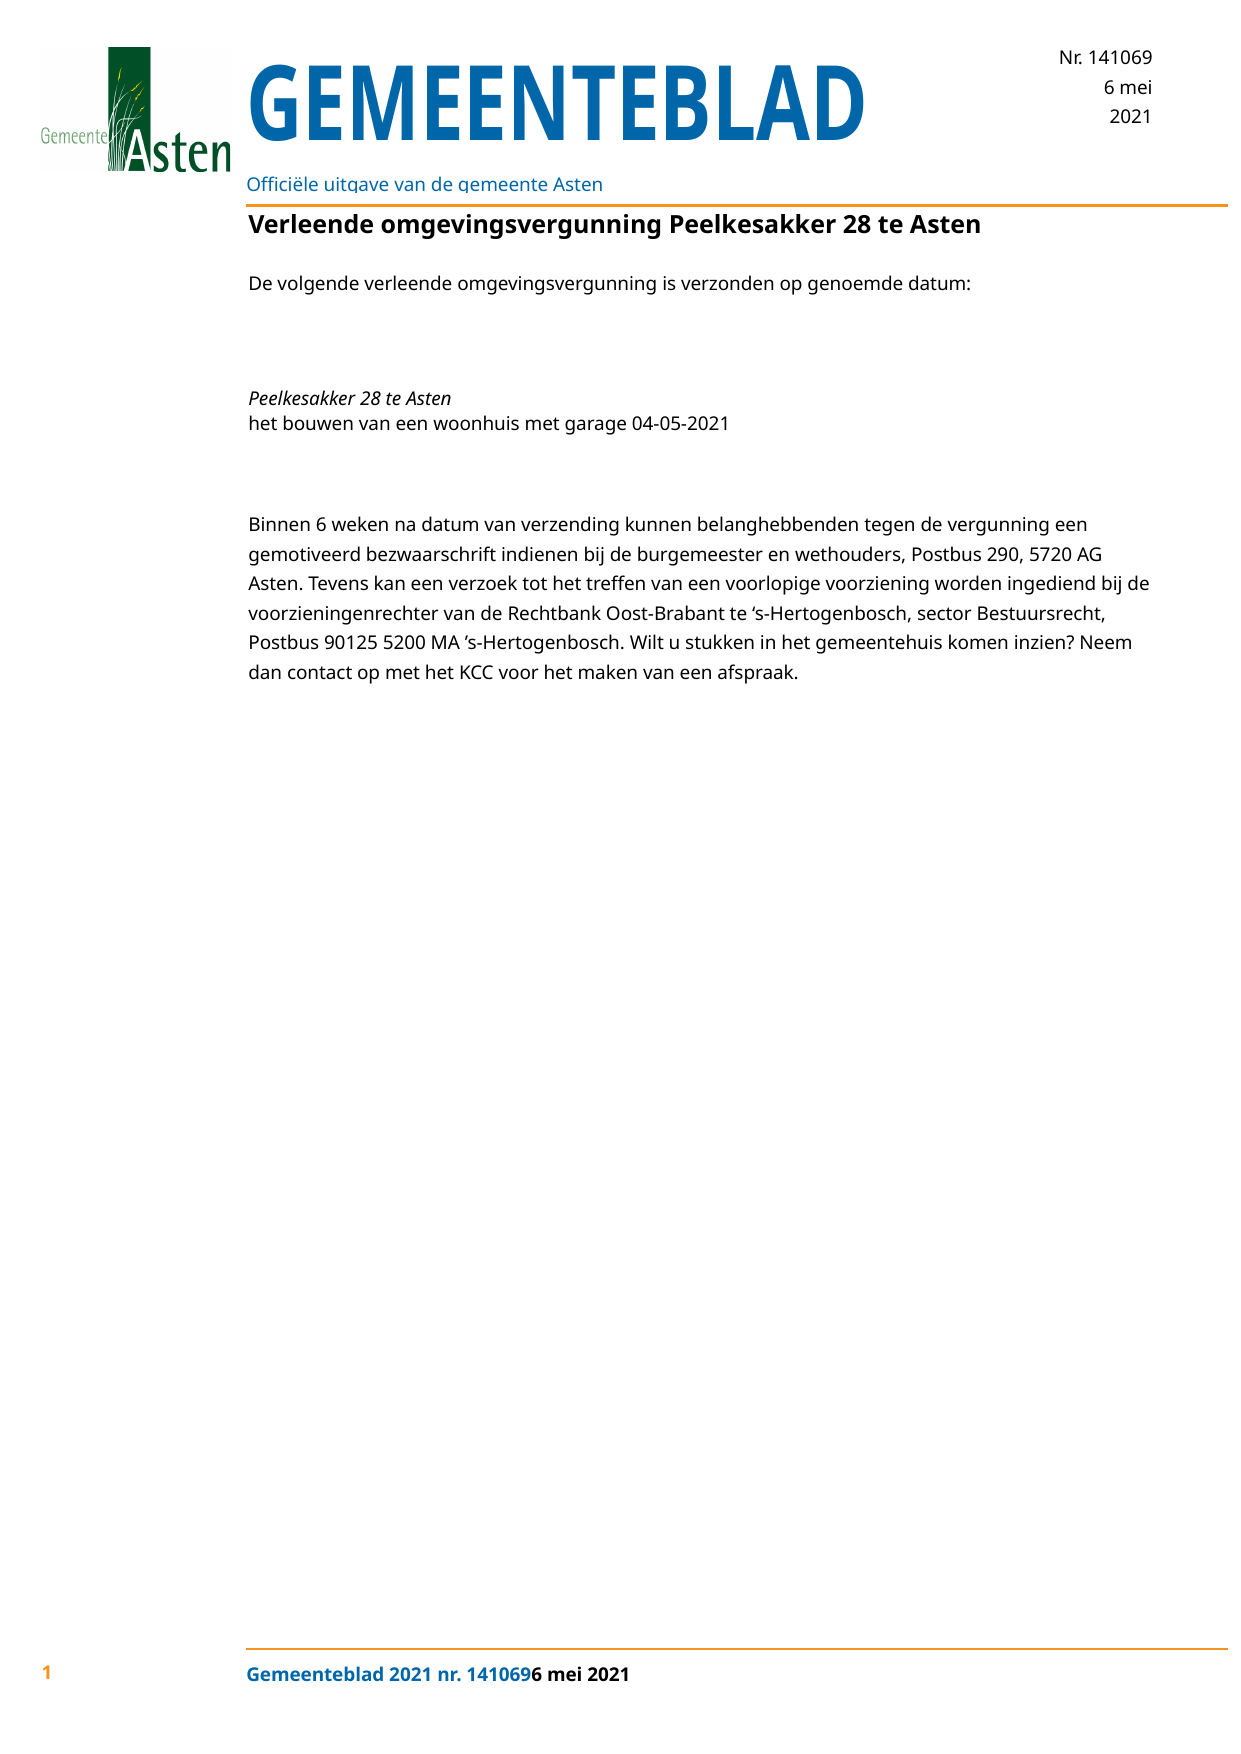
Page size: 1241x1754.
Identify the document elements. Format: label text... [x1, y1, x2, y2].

text Peelkesakker 28 te Asten [248, 385, 1152, 410]
text Binnen 6 weken na datum van verzending kunnen belanghebbenden tegen de vergunning een gemotiveerd bezwaarschrift indienen bij de burgemeester en wethouders, Postbus 290, 5720 AG Asten. Tevens kan een verzoek tot het treffen van een voorlopige voorziening worden ingediend bij de voorzieningenrechter van de Rechtbank Oost-Brabant te ‘s-Hertogenbosch, sector Bestuursrecht, Postbus 90125 5200 MA ’s-Hertogenbosch. Wilt u stukken in het gemeentehuis komen inzien? Neem dan contact op met het KCC voor het maken van een afspraak. [248, 511, 1152, 685]
text het bouwen van een woonhuis met garage 04-05-2021 [248, 410, 1152, 436]
text De volgende verleende omgevingsvergunning is verzonden op genoemde datum: [248, 270, 1152, 296]
text Verleende omgevingsvergunning Peelkesakker 28 te Asten [248, 207, 1152, 241]
picture [41, 47, 231, 172]
